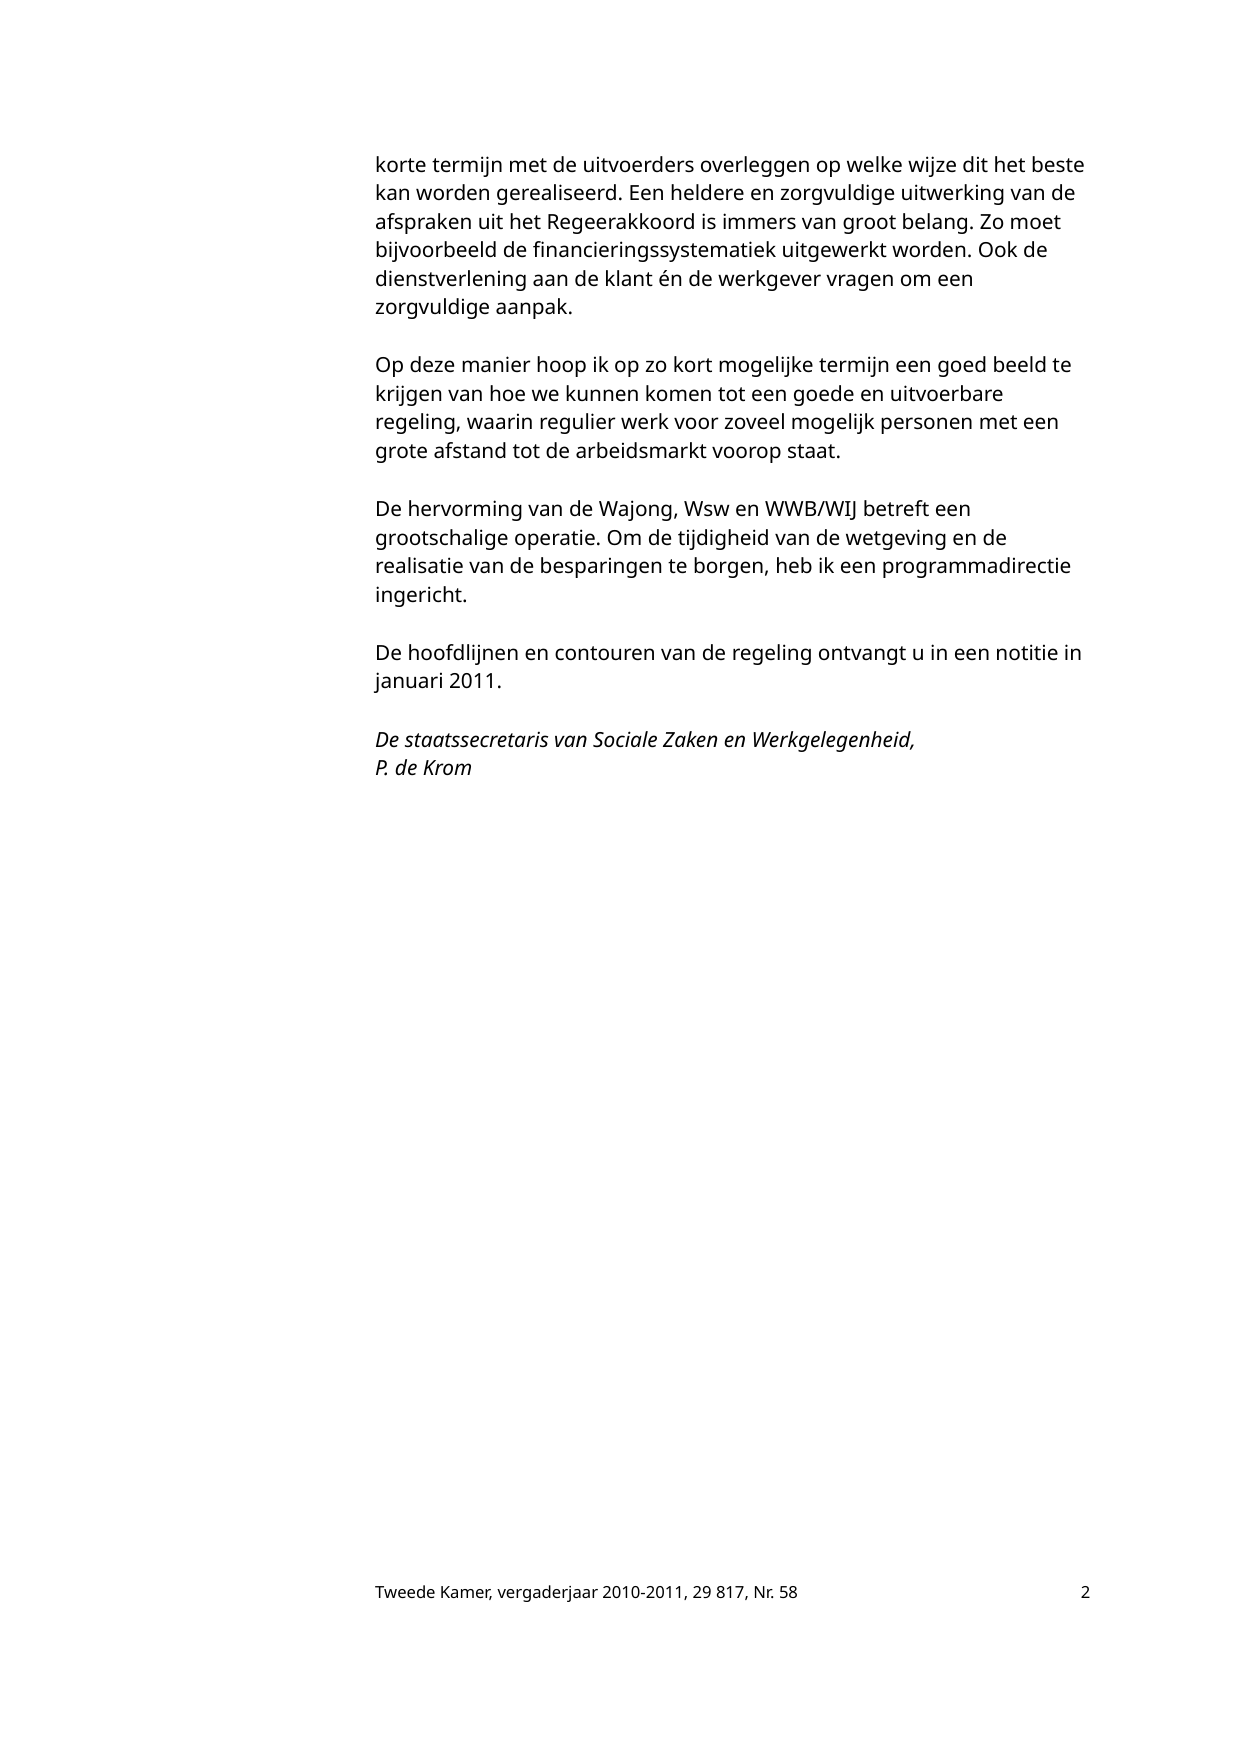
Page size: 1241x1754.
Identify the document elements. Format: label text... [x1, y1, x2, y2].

text korte termijn met de uitvoerders overleggen op welke wijze dit het beste kan worden gerealiseerd. Een heldere en zorgvuldige uitwerking van de afspraken uit het Regeerakkoord is immers van groot belang. Zo moet bijvoorbeeld de financieringssystematiek uitgewerkt worden. Ook de dienstverlening aan de klant én de werkgever vragen om een zorgvuldige aanpak. [375, 150, 1090, 321]
text De hoofdlijnen en contouren van de regeling ontvangt u in een notitie in januari 2011. [375, 638, 1090, 695]
text De hervorming van de Wajong, Wsw en WWB/WIJ betreft een grootschalige operatie. Om de tijdigheid van de wetgeving en de realisatie van de besparingen te borgen, heb ik een programmadirectie ingericht. [375, 494, 1090, 608]
text Op deze manier hoop ik op zo kort mogelijke termijn een goed beeld te krijgen van hoe we kunnen komen tot een goede en uitvoerbare regeling, waarin regulier werk voor zoveel mogelijk personen met een grote afstand tot de arbeidsmarkt voorop staat. [375, 351, 1090, 464]
text P. de Krom [375, 753, 1090, 782]
text De staatssecretaris van Sociale Zaken en Werkgelegenheid, [375, 725, 1090, 753]
